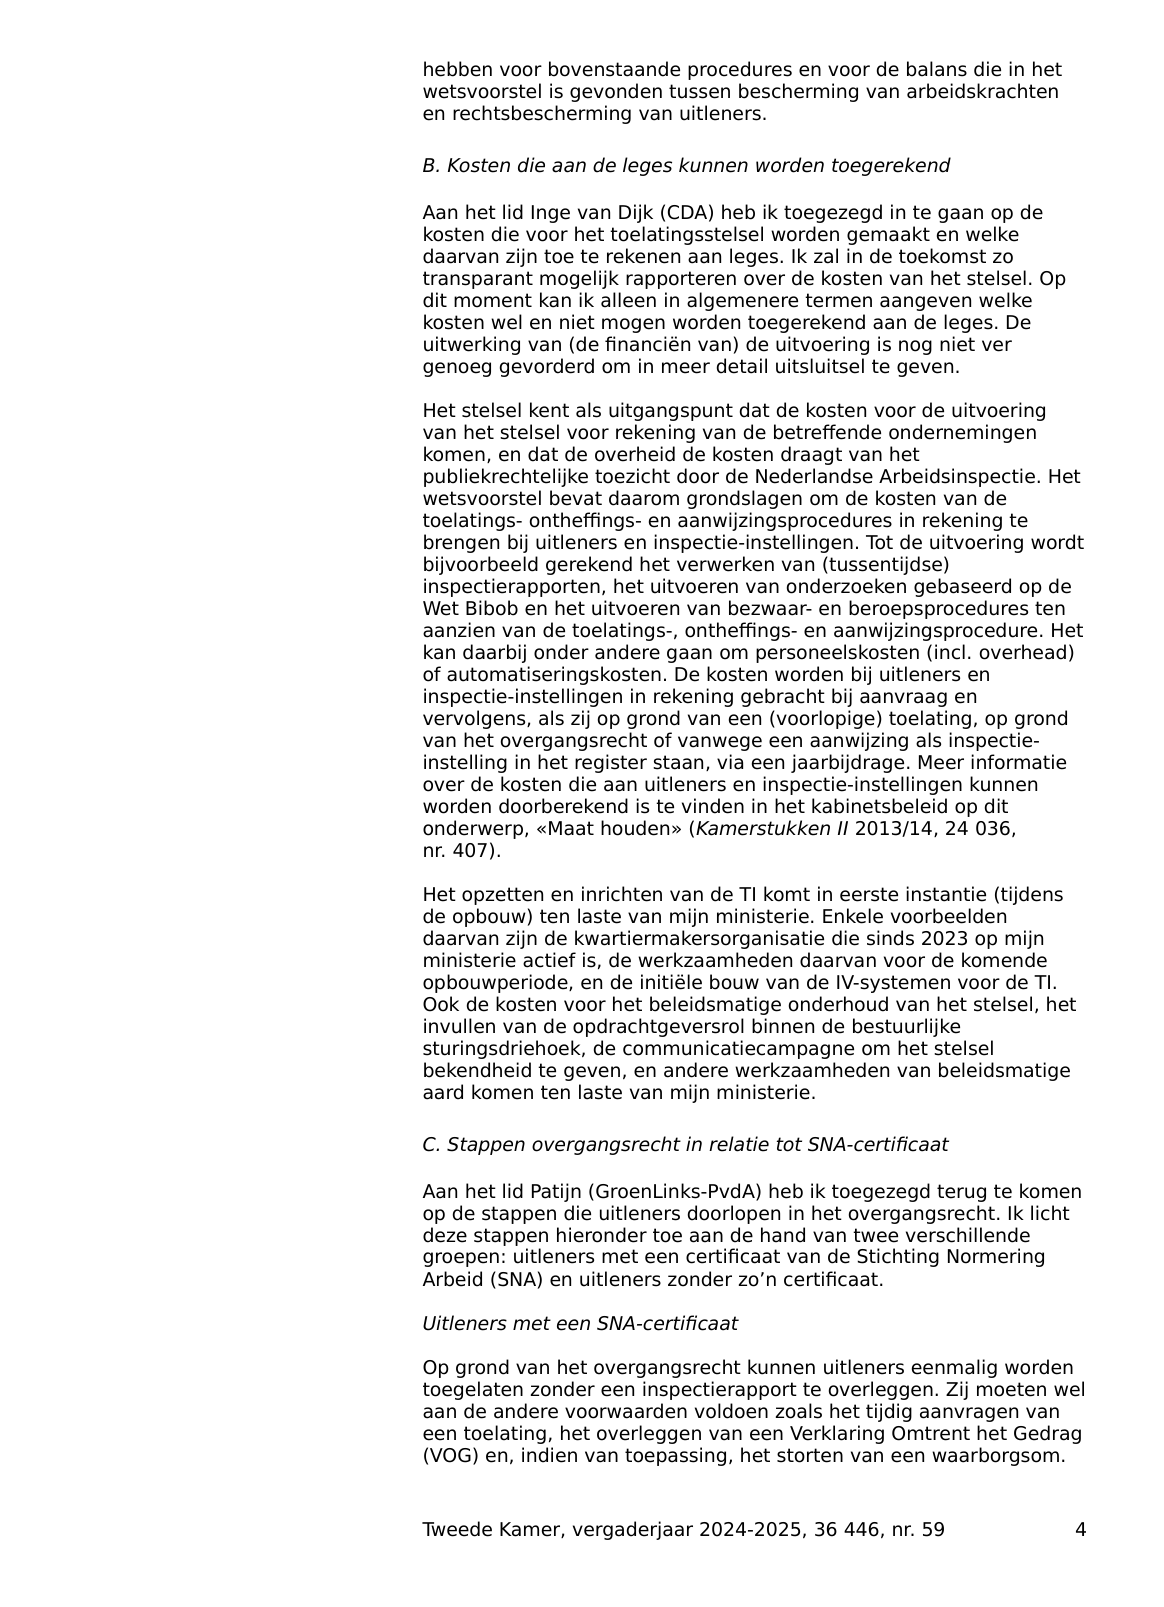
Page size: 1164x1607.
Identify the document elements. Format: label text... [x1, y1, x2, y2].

text Het opzetten en inrichten van de TI komt in eerste instantie (tijdens de opbouw) ten laste van mijn ministerie. Enkele voorbeelden daarvan zijn de kwartiermakersorganisatie die sinds 2023 op mijn ministerie actief is, de werkzaamheden daarvan voor de komende opbouwperiode, en de initiële bouw van de IV-systemen voor de TI. Ook de kosten voor het beleidsmatige onderhoud van het stelsel, het invullen van de opdrachtgeversrol binnen de bestuurlijke sturingsdriehoek, de communicatiecampagne om het stelsel bekendheid te geven, en andere werkzaamheden van beleidsmatige aard komen ten laste van mijn ministerie. [422, 884, 1087, 1103]
subtitle B. Kosten die aan de leges kunnen worden toegerekend [422, 155, 1087, 177]
subtitle Uitleners met een SNA-certificaat [422, 1313, 1087, 1334]
text hebben voor bovenstaande procedures en voor de balans die in het wetsvoorstel is gevonden tussen bescherming van arbeidskrachten en rechtsbescherming van uitleners. [422, 59, 1087, 125]
text Het stelsel kent als uitgangspunt dat de kosten voor de uitvoering van het stelsel voor rekening van de betreffende ondernemingen komen, en dat de overheid de kosten draagt van het publiekrechtelijke toezicht door de Nederlandse Arbeidsinspectie. Het wetsvoorstel bevat daarom grondslagen om de kosten van de toelatings- ontheffings- en aanwijzingsprocedures in rekening te brengen bij uitleners en inspectie-instellingen. Tot de uitvoering wordt bijvoorbeeld gerekend het verwerken van (tussentijdse) inspectierapporten, het uitvoeren van onderzoeken gebaseerd op de Wet Bibob en het uitvoeren van bezwaar- en beroepsprocedures ten aanzien van de toelatings-, ontheffings- en aanwijzingsprocedure. Het kan daarbij onder andere gaan om personeelskosten (incl. overhead) of automatiseringskosten. De kosten worden bij uitleners en inspectie-instellingen in rekening gebracht bij aanvraag en vervolgens, als zij op grond van een (voorlopige) toelating, op grond van het overgangsrecht of vanwege een aanwijzing als inspectie-instelling in het register staan, via een jaarbijdrage. Meer informatie over de kosten die aan uitleners en inspectie-instellingen kunnen worden doorberekend is te vinden in het kabinetsbeleid op dit onderwerp, «Maat houden» (Kamerstukken II 2013/14, 24 036, nr. 407). [422, 400, 1087, 862]
text Aan het lid Inge van Dijk (CDA) heb ik toegezegd in te gaan op de kosten die voor het toelatingsstelsel worden gemaakt en welke daarvan zijn toe te rekenen aan leges. Ik zal in de toekomst zo transparant mogelijk rapporteren over de kosten van het stelsel. Op dit moment kan ik alleen in algemenere termen aangeven welke kosten wel en niet mogen worden toegerekend aan de leges. De uitwerking van (de financiën van) de uitvoering is nog niet ver genoeg gevorderd om in meer detail uitsluitsel te geven. [422, 202, 1087, 378]
subtitle C. Stappen overgangsrecht in relatie tot SNA-certificaat [422, 1133, 1087, 1156]
text Aan het lid Patijn (GroenLinks-PvdA) heb ik toegezegd terug te komen op de stappen die uitleners doorlopen in het overgangsrecht. Ik licht deze stappen hieronder toe aan de hand van twee verschillende groepen: uitleners met een certificaat van de Stichting Normering Arbeid (SNA) en uitleners zonder zo’n certificaat. [422, 1181, 1087, 1290]
text Op grond van het overgangsrecht kunnen uitleners eenmalig worden toegelaten zonder een inspectierapport te overleggen. Zij moeten wel aan de andere voorwaarden voldoen zoals het tijdig aanvragen van een toelating, het overleggen van een Verklaring Omtrent het Gedrag (VOG) en, indien van toepassing, het storten van een waarborgsom. [422, 1357, 1087, 1467]
